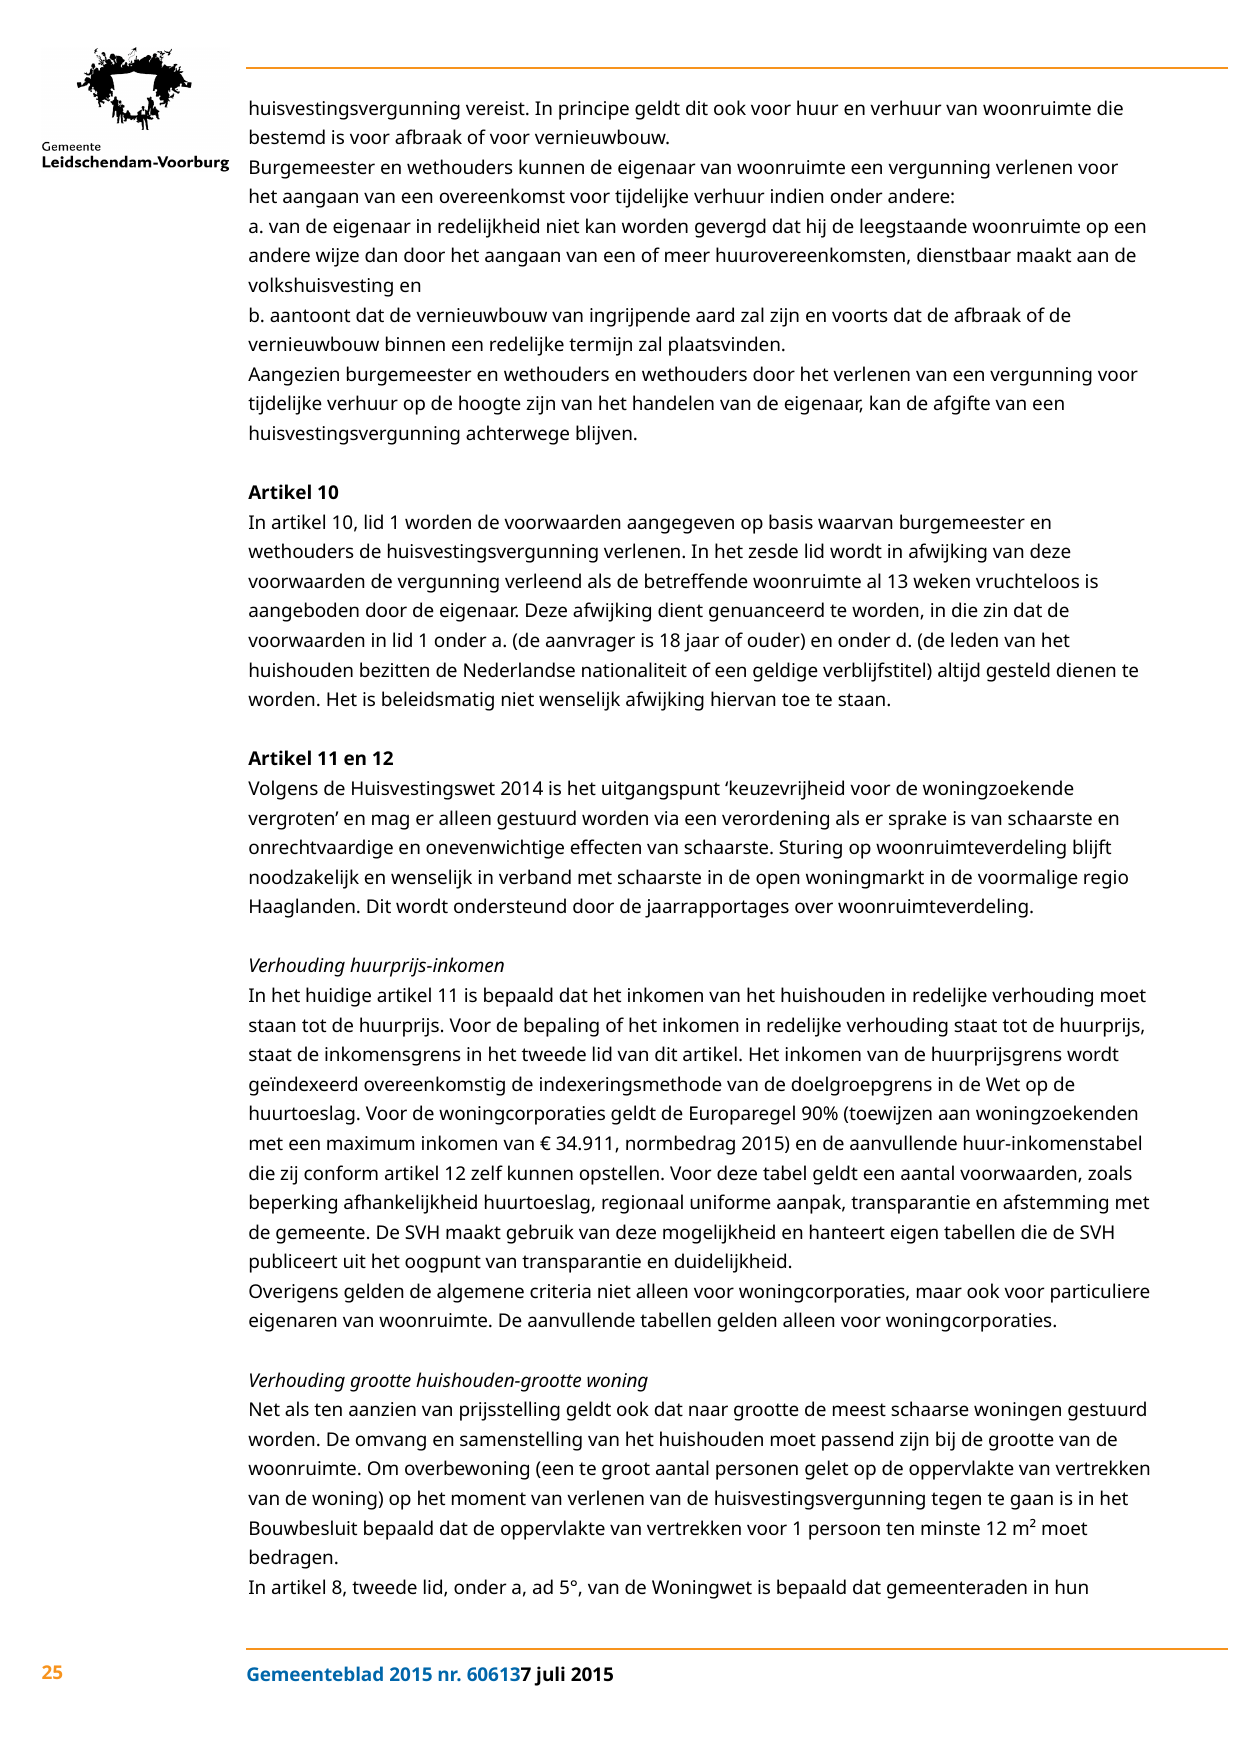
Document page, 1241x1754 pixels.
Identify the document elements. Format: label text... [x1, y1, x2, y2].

text a. van de eigenaar in redelijkheid niet kan worden gevergd dat hij de leegstaande woonruimte op een andere wijze dan door het aangaan van een of meer huurovereenkomsten, dienstbaar maakt aan de volkshuisvesting en [248, 213, 1152, 298]
text Verhouding grootte huishouden-grootte woning [248, 1367, 1152, 1393]
text huisvestingsvergunning vereist. In principe geldt dit ook voor huur en verhuur van woonruimte die bestemd is voor afbraak of voor vernieuwbouw. [248, 95, 1152, 150]
text In artikel 8, tweede lid, onder a, ad 5°, van de Woningwet is bepaald dat gemeenteraden in hun [248, 1574, 1152, 1600]
text Artikel 10 [248, 479, 1152, 505]
text Net als ten aanzien van prijsstelling geldt ook dat naar grootte de meest schaarse woningen gestuurd worden. De omvang en samenstelling van het huishouden moet passend zijn bij de grootte van de woonruimte. Om overbewoning (een te groot aantal personen gelet op de oppervlakte van vertrekken van de woning) op het moment van verlenen van de huisvestingsvergunning tegen te gaan is in het Bouwbesluit bepaald dat de oppervlakte van vertrekken voor 1 persoon ten minste 12 m² moet bedragen. [248, 1396, 1152, 1570]
text Overigens gelden de algemene criteria niet alleen voor woningcorporaties, maar ook voor particuliere eigenaren van woonruimte. De aanvullende tabellen gelden alleen voor woningcorporaties. [248, 1278, 1152, 1333]
text Artikel 11 en 12 [248, 746, 1152, 771]
text b. aantoont dat de vernieuwbouw van ingrijpende aard zal zijn en voorts dat de afbraak of de vernieuwbouw binnen een redelijke termijn zal plaatsvinden. [248, 302, 1152, 357]
text Volgens de Huisvestingswet 2014 is het uitgangspunt ‘keuzevrijheid voor de woningzoekende vergroten’ en mag er alleen gestuurd worden via een verordening als er sprake is van schaarste en onrechtvaardige en onevenwichtige effecten van schaarste. Sturing op woonruimteverdeling blijft noodzakelijk en wenselijk in verband met schaarste in de open woningmarkt in de voormalige regio Haaglanden. Dit wordt ondersteund door de jaarrapportages over woonruimteverdeling. [248, 775, 1152, 919]
picture [41, 47, 231, 172]
text Burgemeester en wethouders kunnen de eigenaar van woonruimte een vergunning verlenen voor het aangaan van een overeenkomst voor tijdelijke verhuur indien onder andere: [248, 154, 1152, 209]
text Verhouding huurprijs-inkomen [248, 953, 1152, 978]
text In het huidige artikel 11 is bepaald dat het inkomen van het huishouden in redelijke verhouding moet staan tot de huurprijs. Voor de bepaling of het inkomen in redelijke verhouding staat tot de huurprijs, staat de inkomensgrens in het tweede lid van dit artikel. Het inkomen van de huurprijsgrens wordt geïndexeerd overeenkomstig de indexeringsmethode van de doelgroepgrens in de Wet op de huurtoeslag. Voor de woningcorporaties geldt de Europaregel 90% (toewijzen aan woningzoekenden met een maximum inkomen van € 34.911, normbedrag 2015) en de aanvullende huur-inkomenstabel die zij conform artikel 12 zelf kunnen opstellen. Voor deze tabel geldt een aantal voorwaarden, zoals beperking afhankelijkheid huurtoeslag, regionaal uniforme aanpak, transparantie en afstemming met de gemeente. De SVH maakt gebruik van deze mogelijkheid en hanteert eigen tabellen die de SVH publiceert uit het oogpunt van transparantie en duidelijkheid. [248, 982, 1152, 1274]
text In artikel 10, lid 1 worden de voorwaarden aangegeven op basis waarvan burgemeester en wethouders de huisvestingsvergunning verlenen. In het zesde lid wordt in afwijking van deze voorwaarden de vergunning verleend als de betreffende woonruimte al 13 weken vruchteloos is aangeboden door de eigenaar. Deze afwijking dient genuanceerd te worden, in die zin dat de voorwaarden in lid 1 onder a. (de aanvrager is 18 jaar of ouder) en onder d. (de leden van het huishouden bezitten de Nederlandse nationaliteit of een geldige verblijfstitel) altijd gesteld dienen te worden. Het is beleidsmatig niet wenselijk afwijking hiervan toe te staan. [248, 509, 1152, 712]
text Aangezien burgemeester en wethouders en wethouders door het verlenen van een vergunning voor tijdelijke verhuur op de hoogte zijn van het handelen van de eigenaar, kan de afgifte van een huisvestingsvergunning achterwege blijven. [248, 361, 1152, 446]
